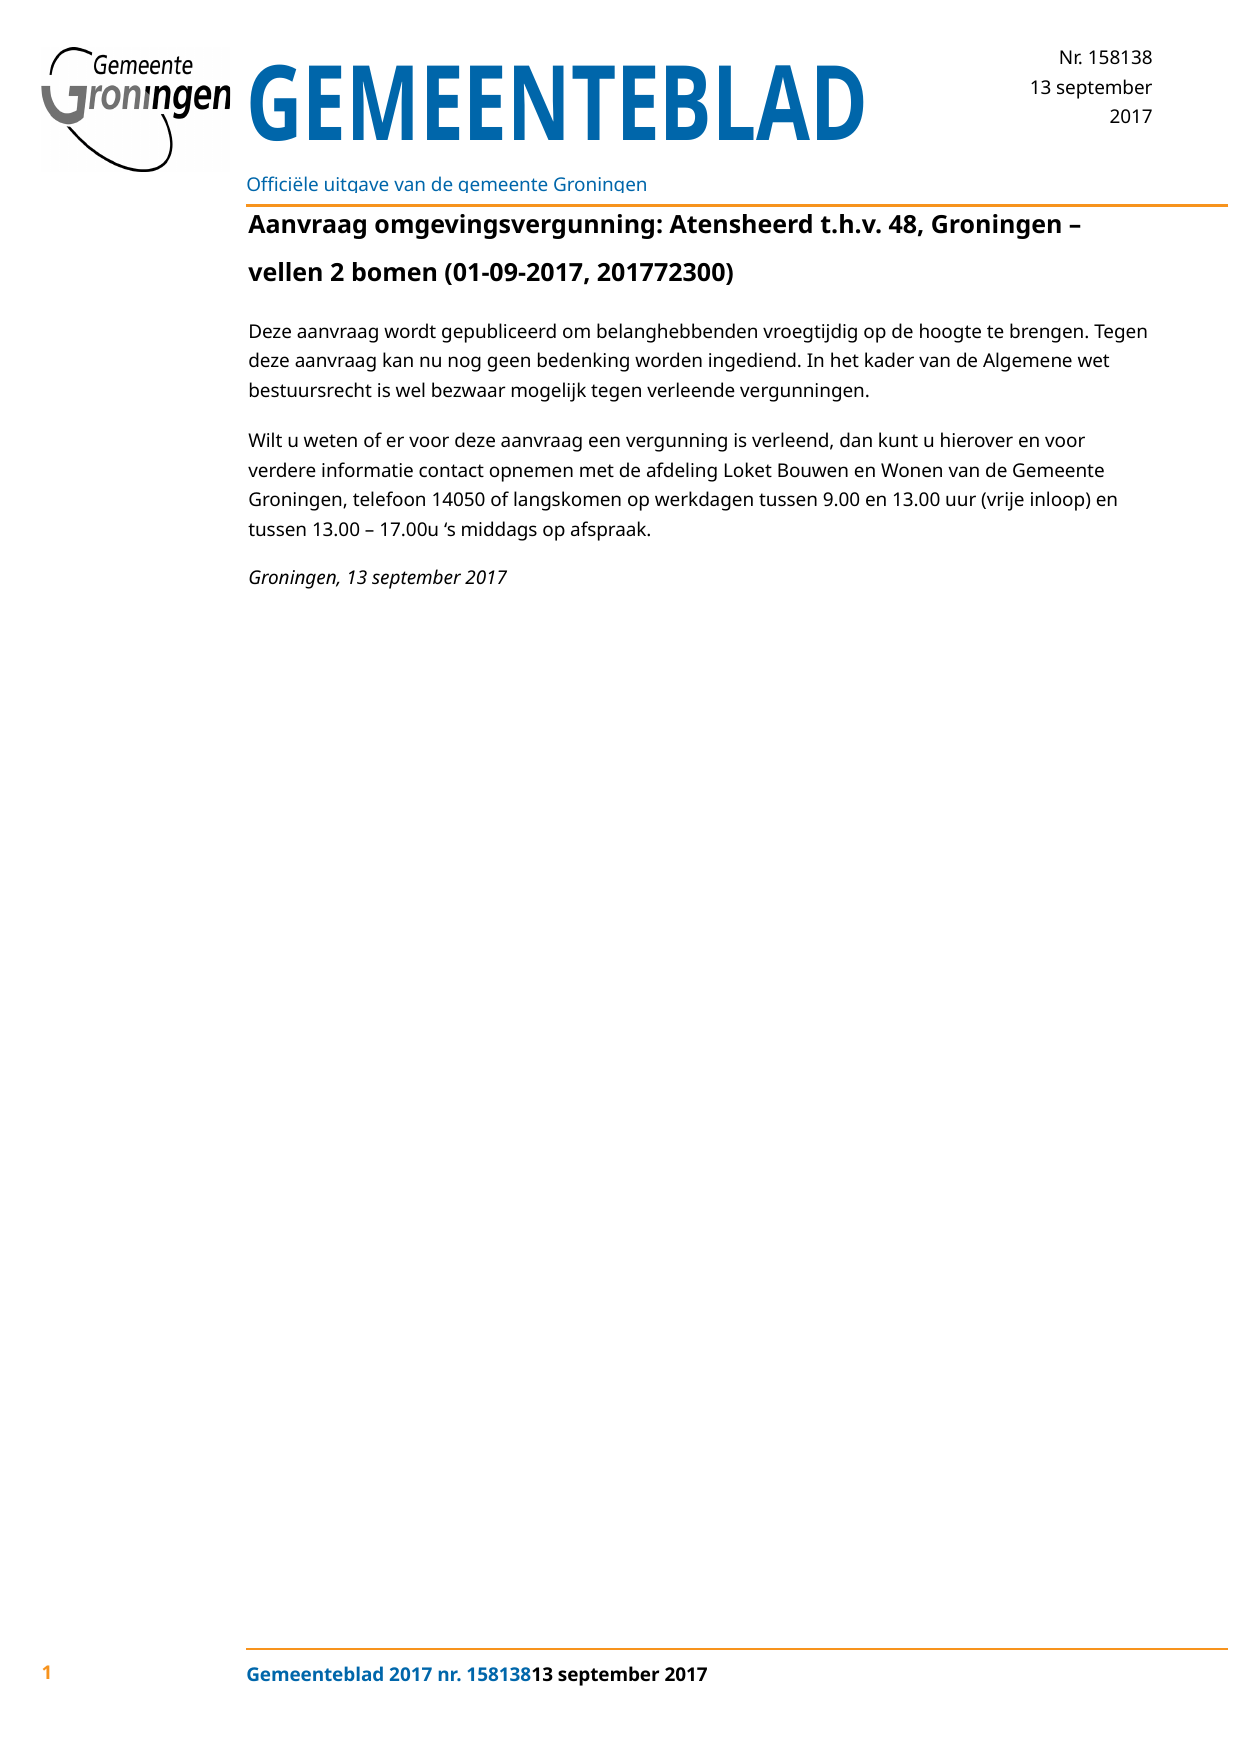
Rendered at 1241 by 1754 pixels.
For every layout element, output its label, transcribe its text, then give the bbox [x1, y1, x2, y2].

text Wilt u weten of er voor deze aanvraag een vergunning is verleend, dan kunt u hierover en voor verdere informatie contact opnemen met de afdeling Loket Bouwen en Wonen van de Gemeente Groningen, telefoon 14050 of langskomen op werkdagen tussen 9.00 en 13.00 uur (vrije inloop) en tussen 13.00 – 17.00u ‘s middags op afspraak. [248, 427, 1152, 542]
text Aanvraag omgevingsvergunning: Atensheerd t.h.v. 48, Groningen – vellen 2 bomen (01-09-2017, 201772300) [248, 207, 1152, 288]
picture [41, 47, 231, 172]
text Deze aanvraag wordt gepubliceerd om belanghebbenden vroegtijdig op de hoogte te brengen. Tegen deze aanvraag kan nu nog geen bedenking worden ingediend. In het kader van de Algemene wet bestuursrecht is wel bezwaar mogelijk tegen verleende vergunningen. [248, 318, 1152, 403]
text Groningen, 13 september 2017 [248, 564, 1152, 590]
